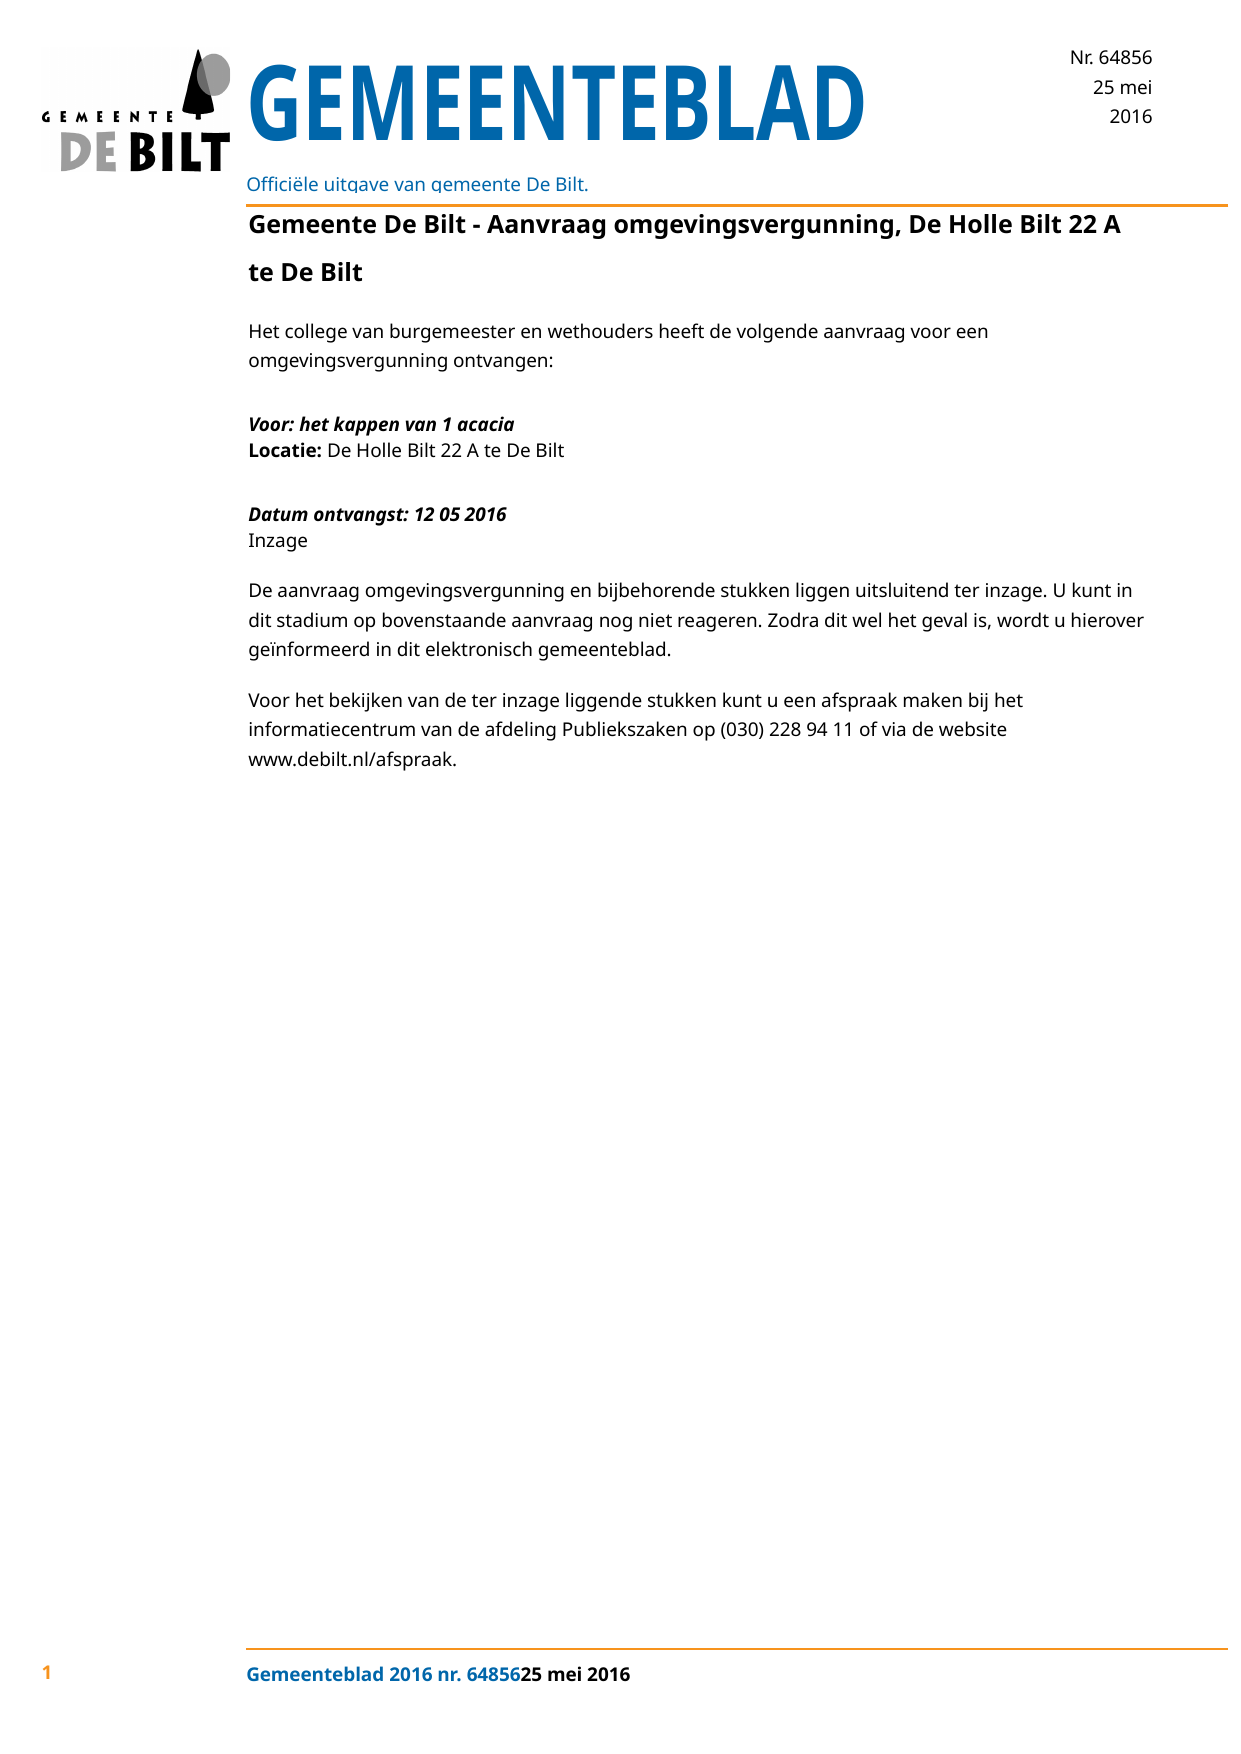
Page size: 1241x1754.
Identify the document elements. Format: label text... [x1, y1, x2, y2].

text Voor het bekijken van de ter inzage liggende stukken kunt u een afspraak maken bij het informatiecentrum van de afdeling Publiekszaken op (030) 228 94 11 of via de website www.debilt.nl/afspraak. [248, 687, 1152, 772]
text Locatie: De Holle Bilt 22 A te De Bilt [248, 437, 1152, 463]
text Het college van burgemeester en wethouders heeft de volgende aanvraag voor een omgevingsvergunning ontvangen: [248, 318, 1152, 373]
text Inzage [248, 527, 1152, 553]
text Datum ontvangst: 12 05 2016 [248, 501, 1152, 527]
picture [41, 47, 231, 172]
text Voor: het kappen van 1 acacia [248, 411, 1152, 437]
text De aanvraag omgevingsvergunning en bijbehorende stukken liggen uitsluitend ter inzage. U kunt in dit stadium op bovenstaande aanvraag nog niet reageren. Zodra dit wel het geval is, wordt u hierover geïnformeerd in dit elektronisch gemeenteblad. [248, 577, 1152, 662]
text Gemeente De Bilt - Aanvraag omgevingsvergunning, De Holle Bilt 22 A te De Bilt [248, 207, 1152, 288]
